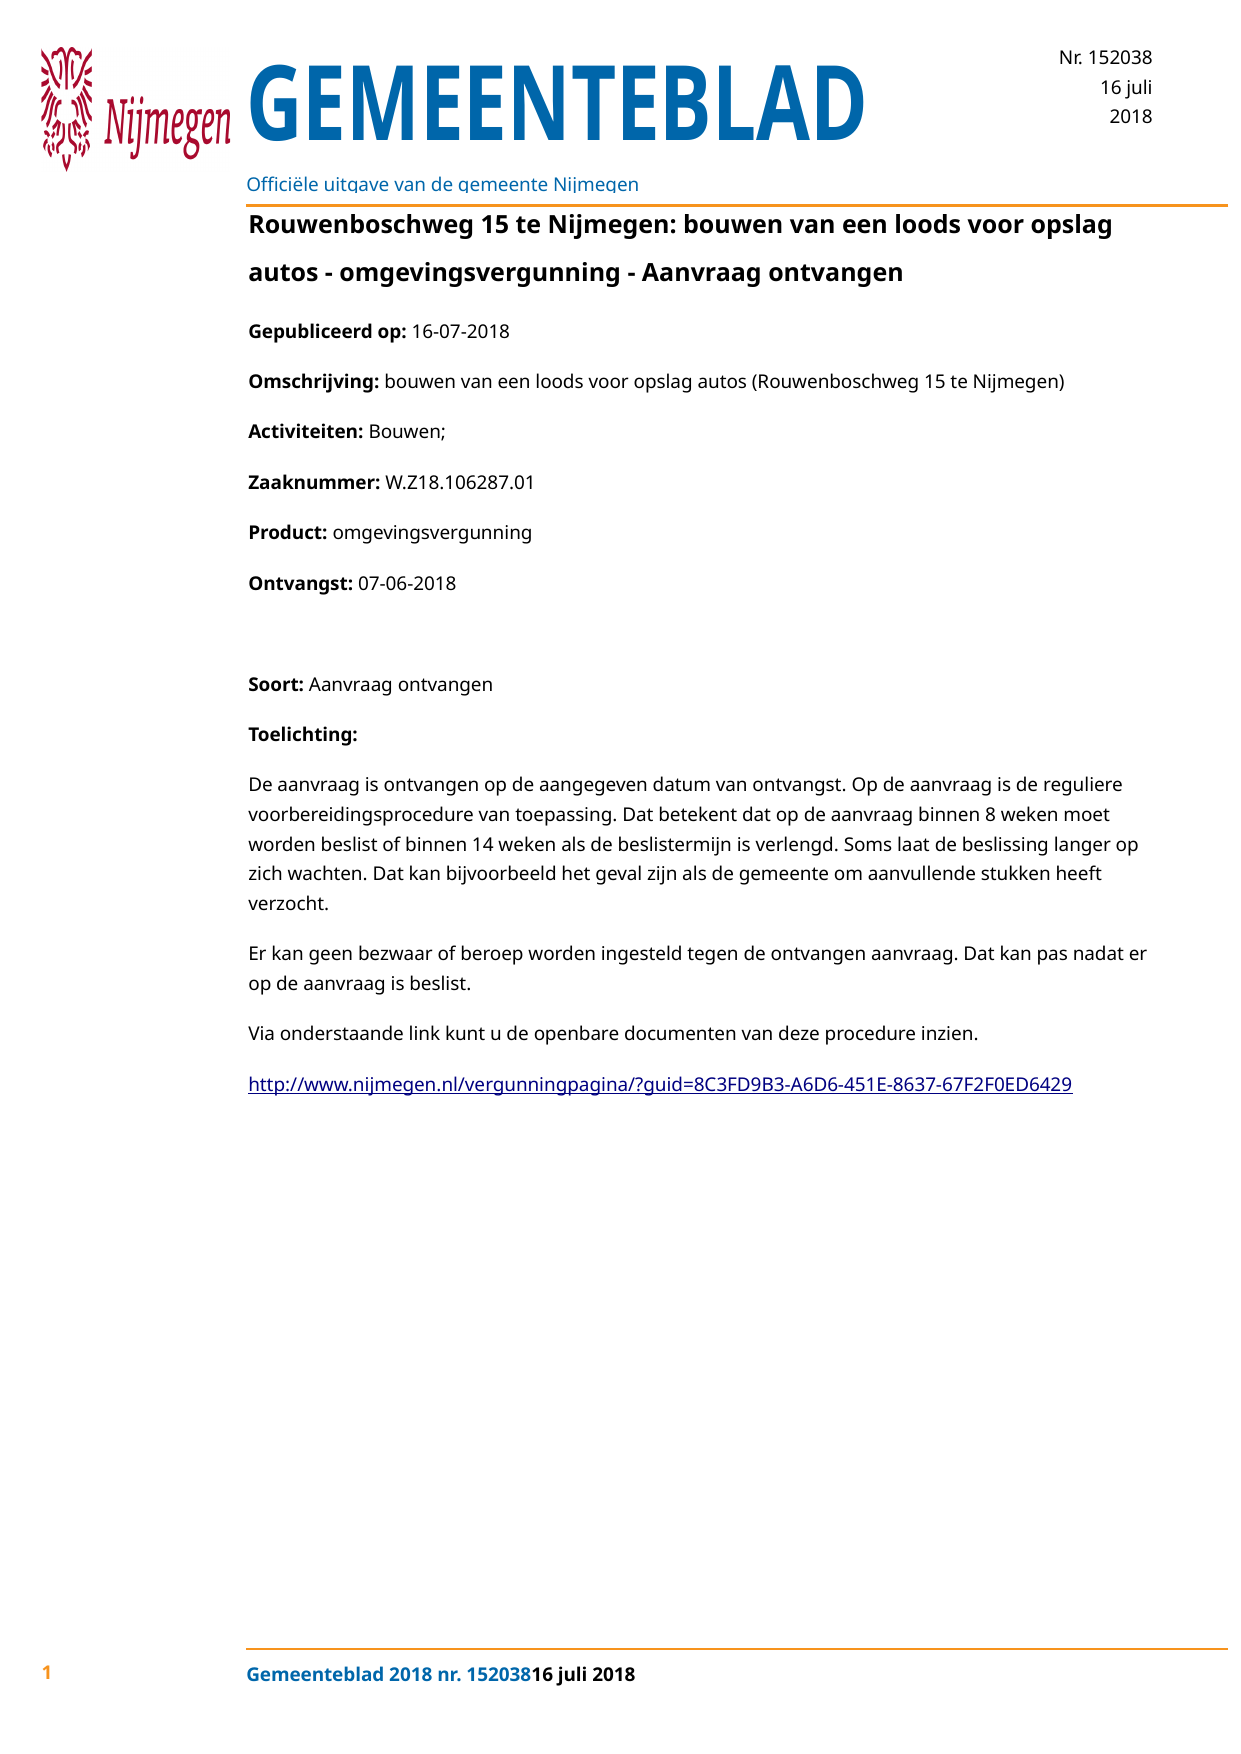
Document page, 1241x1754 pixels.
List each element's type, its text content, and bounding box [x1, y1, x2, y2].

text Rouwenboschweg 15 te Nijmegen: bouwen van een loods voor opslag autos - omgevingsvergunning - Aanvraag ontvangen [248, 207, 1152, 288]
text De aanvraag is ontvangen op de aangegeven datum van ontvangst. Op de aanvraag is de reguliere voorbereidingsprocedure van toepassing. Dat betekent dat op de aanvraag binnen 8 weken moet worden beslist of binnen 14 weken als de beslistermijn is verlengd. Soms laat de beslissing langer op zich wachten. Dat kan bijvoorbeeld het geval zijn als de gemeente om aanvullende stukken heeft verzocht. [248, 772, 1152, 916]
text Toelichting: [248, 721, 1152, 747]
text Gepubliceerd op: 16-07-2018 [248, 318, 1152, 344]
text Er kan geen bezwaar of beroep worden ingesteld tegen de ontvangen aanvraag. Dat kan pas nadat er op de aanvraag is beslist. [248, 940, 1152, 996]
text Omschrijving: bouwen van een loods voor opslag autos (Rouwenboschweg 15 te Nijmegen) [248, 368, 1152, 394]
text Product: omgevingsvergunning [248, 519, 1152, 545]
text Zaaknummer: W.Z18.106287.01 [248, 469, 1152, 495]
text Via onderstaande link kunt u de openbare documenten van deze procedure inzien. [248, 1020, 1152, 1046]
text Activiteiten: Bouwen; [248, 419, 1152, 444]
text http://www.nijmegen.nl/vergunningpagina/?guid=8C3FD9B3-A6D6-451E-8637-67F2F0ED6429 [248, 1071, 1152, 1097]
text Soort: Aanvraag ontvangen [248, 671, 1152, 697]
text Ontvangst: 07-06-2018 [248, 570, 1152, 596]
picture [41, 47, 231, 172]
